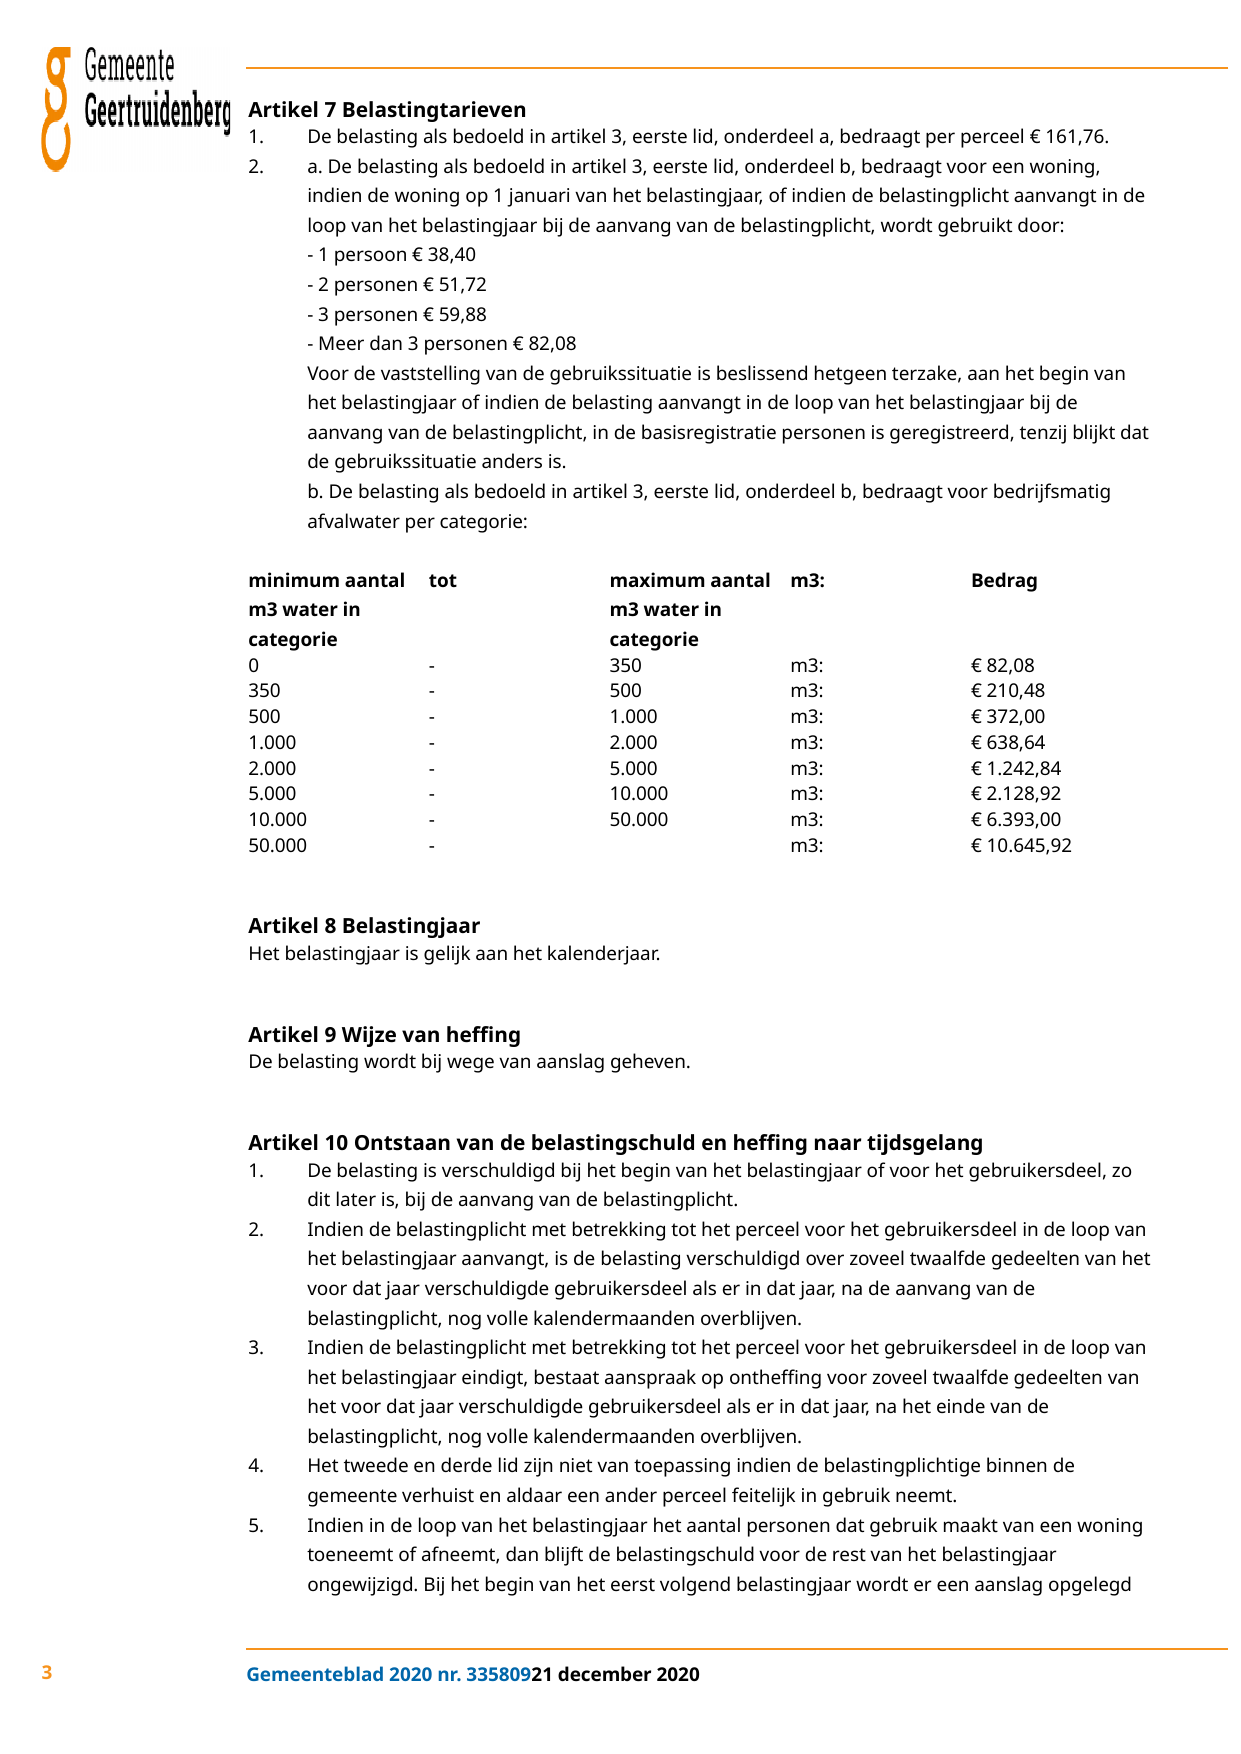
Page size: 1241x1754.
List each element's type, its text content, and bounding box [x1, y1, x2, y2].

list Indien de belastingplicht met betrekking tot het perceel voor het gebruikersdeel in de loop van het belastingjaar aanvangt, is de belasting verschuldigd over zoveel twaalfde gedeelten van het voor dat jaar verschuldigde gebruikersdeel als er in dat jaar, na de aanvang van de belastingplicht, nog volle kalendermaanden overblijven. [248, 1216, 1152, 1330]
table_cell 50.000 [609, 806, 790, 832]
list - 1 persoon € 38,40 [248, 242, 1152, 267]
list Indien in de loop van het belastingjaar het aantal personen dat gebruik maakt van een woning toeneemt of afneemt, dan blijft de belastingschuld voor de rest van het belastingjaar ongewijzigd. Bij het begin van het eerst volgend belastingjaar wordt er een aanslag opgelegd [248, 1512, 1152, 1597]
table_cell 350 [609, 652, 790, 678]
table_cell - [429, 832, 609, 858]
table_cell € 6.393,00 [971, 806, 1152, 832]
table_cell m3: [790, 678, 971, 703]
table_cell m3: [790, 652, 971, 678]
table_cell - [429, 806, 609, 832]
list Voor de vaststelling van de gebruikssituatie is beslissend hetgeen terzake, aan het begin van het belastingjaar of indien de belasting aanvangt in de loop van het belastingjaar bij de aanvang van de belastingplicht, in de basisregistratie personen is geregistreerd, tenzij blijkt dat de gebruikssituatie anders is. [248, 360, 1152, 474]
list Het tweede en derde lid zijn niet van toepassing indien de belastingplichtige binnen de gemeente verhuist en aldaar een ander perceel feitelijk in gebruik neemt. [248, 1453, 1152, 1508]
table_cell 2.000 [609, 729, 790, 755]
table_cell € 82,08 [971, 652, 1152, 678]
table_header minimum aantal m3 water in categorie [248, 567, 429, 652]
table_cell m3: [790, 781, 971, 806]
list a. De belasting als bedoeld in artikel 3, eerste lid, onderdeel b, bedraagt voor een woning, [248, 153, 1152, 178]
text De belasting wordt bij wege van aanslag geheven. [248, 1048, 1152, 1074]
table_header tot [429, 567, 609, 652]
list - 3 personen € 59,88 [248, 301, 1152, 326]
table_header m3: [790, 567, 971, 652]
table_cell - [429, 755, 609, 781]
table_cell - [429, 704, 609, 729]
table_cell € 10.645,92 [971, 832, 1152, 858]
table_cell € 372,00 [971, 704, 1152, 729]
table_cell - [429, 729, 609, 755]
list - 2 personen € 51,72 [248, 271, 1152, 297]
list De belasting is verschuldigd bij het begin van het belastingjaar of voor het gebruikersdeel, zo dit later is, bij de aanvang van de belastingplicht. [248, 1157, 1152, 1212]
table_cell - [429, 781, 609, 806]
list De belasting als bedoeld in artikel 3, eerste lid, onderdeel a, bedraagt per perceel € 161,76. [248, 123, 1152, 149]
table_cell 5.000 [609, 755, 790, 781]
table_cell 500 [248, 704, 429, 729]
table_cell 5.000 [248, 781, 429, 806]
table_cell € 2.128,92 [971, 781, 1152, 806]
text Artikel 8 Belastingjaar [248, 911, 1152, 940]
table_cell m3: [790, 755, 971, 781]
table_cell m3: [790, 806, 971, 832]
list - Meer dan 3 personen € 82,08 [248, 330, 1152, 356]
table_cell € 210,48 [971, 678, 1152, 703]
text Het belastingjaar is gelijk aan het kalenderjaar. [248, 940, 1152, 966]
table_cell 10.000 [248, 806, 429, 832]
table_header Bedrag [971, 567, 1152, 652]
table_cell m3: [790, 704, 971, 729]
text Artikel 10 Ontstaan van de belastingschuld en heffing naar tijdsgelang [248, 1128, 1152, 1157]
list indien de woning op 1 januari van het belastingjaar, of indien de belastingplicht aanvangt in de loop van het belastingjaar bij de aanvang van de belastingplicht, wordt gebruikt door: [248, 182, 1152, 238]
text Artikel 9 Wijze van heffing [248, 1020, 1152, 1048]
table_cell 2.000 [248, 755, 429, 781]
table_cell 1.000 [248, 729, 429, 755]
table_cell € 1.242,84 [971, 755, 1152, 781]
table_cell 500 [609, 678, 790, 703]
text Artikel 7 Belastingtarieven [248, 95, 1152, 123]
list b. De belasting als bedoeld in artikel 3, eerste lid, onderdeel b, bedraagt voor bedrijfsmatig afvalwater per categorie: [248, 478, 1152, 533]
table_header maximum aantal m3 water in categorie [609, 567, 790, 652]
table_cell 50.000 [248, 832, 429, 858]
picture [41, 47, 231, 172]
list Indien de belastingplicht met betrekking tot het perceel voor het gebruikersdeel in de loop van het belastingjaar eindigt, bestaat aanspraak op ontheffing voor zoveel twaalfde gedeelten van het voor dat jaar verschuldigde gebruikersdeel als er in dat jaar, na het einde van de belastingplicht, nog volle kalendermaanden overblijven. [248, 1334, 1152, 1449]
table_cell 0 [248, 652, 429, 678]
table_cell - [429, 652, 609, 678]
table_cell m3: [790, 729, 971, 755]
table_cell 1.000 [609, 704, 790, 729]
table_cell 350 [248, 678, 429, 703]
table_cell m3: [790, 832, 971, 858]
table_cell [609, 832, 790, 858]
table_cell - [429, 678, 609, 703]
table_cell € 638,64 [971, 729, 1152, 755]
table_cell 10.000 [609, 781, 790, 806]
